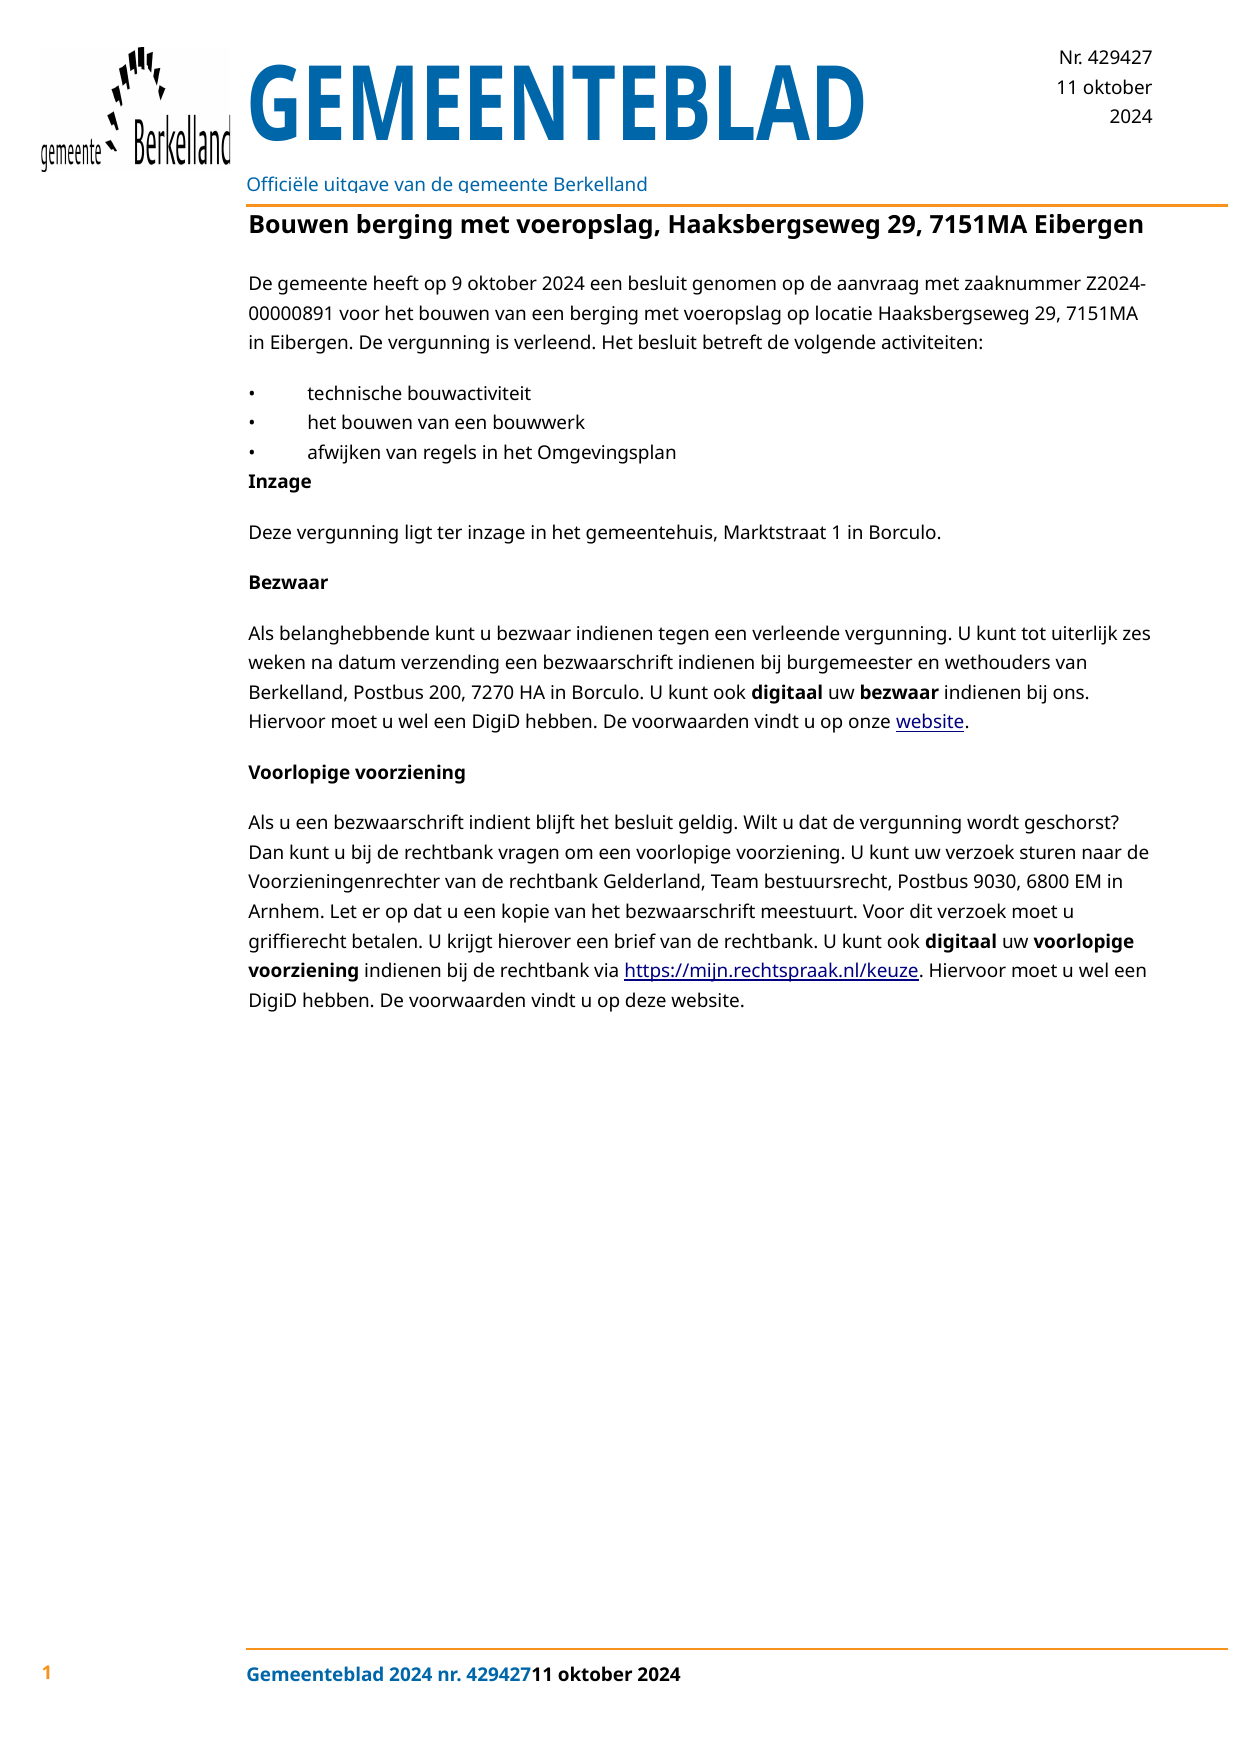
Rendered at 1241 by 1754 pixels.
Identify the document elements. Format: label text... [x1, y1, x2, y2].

text Als u een bezwaarschrift indient blijft het besluit geldig. Wilt u dat de vergunning wordt geschorst? Dan kunt u bij de rechtbank vragen om een voorlopige voorziening. U kunt uw verzoek sturen naar de Voorzieningenrechter van de rechtbank Gelderland, Team bestuursrecht, Postbus 9030, 6800 EM in Arnhem. Let er op dat u een kopie van het bezwaarschrift meestuurt. Voor dit verzoek moet u griffierecht betalen. U krijgt hierover een brief van de rechtbank. U kunt ook digitaal uw voorlopige voorziening indienen bij de rechtbank via https://mijn.rechtspraak.nl/keuze. Hiervoor moet u wel een DigiD hebben. De voorwaarden vindt u op deze website. [248, 809, 1152, 1013]
list afwijken van regels in het Omgevingsplan [248, 439, 1152, 465]
list het bouwen van een bouwwerk [248, 409, 1152, 435]
text Bouwen berging met voeropslag, Haaksbergseweg 29, 7151MA Eibergen [248, 207, 1152, 241]
text Bezwaar [248, 569, 1152, 595]
text Als belanghebbende kunt u bezwaar indienen tegen een verleende vergunning. U kunt tot uiterlijk zes weken na datum verzending een bezwaarschrift indienen bij burgemeester en wethouders van Berkelland, Postbus 200, 7270 HA in Borculo. U kunt ook digitaal uw bezwaar indienen bij ons. Hiervoor moet u wel een DigiD hebben. De voorwaarden vindt u op onze website. [248, 620, 1152, 734]
list technische bouwactiviteit [248, 380, 1152, 406]
text Inzage [248, 469, 1152, 494]
picture [41, 47, 231, 172]
text De gemeente heeft op 9 oktober 2024 een besluit genomen op de aanvraag met zaaknummer Z2024-00000891 voor het bouwen van een berging met voeropslag op locatie Haaksbergseweg 29, 7151MA in Eibergen. De vergunning is verleend. Het besluit betreft de volgende activiteiten: [248, 270, 1152, 355]
text Deze vergunning ligt ter inzage in het gemeentehuis, Marktstraat 1 in Borculo. [248, 519, 1152, 545]
text Voorlopige voorziening [248, 759, 1152, 785]
